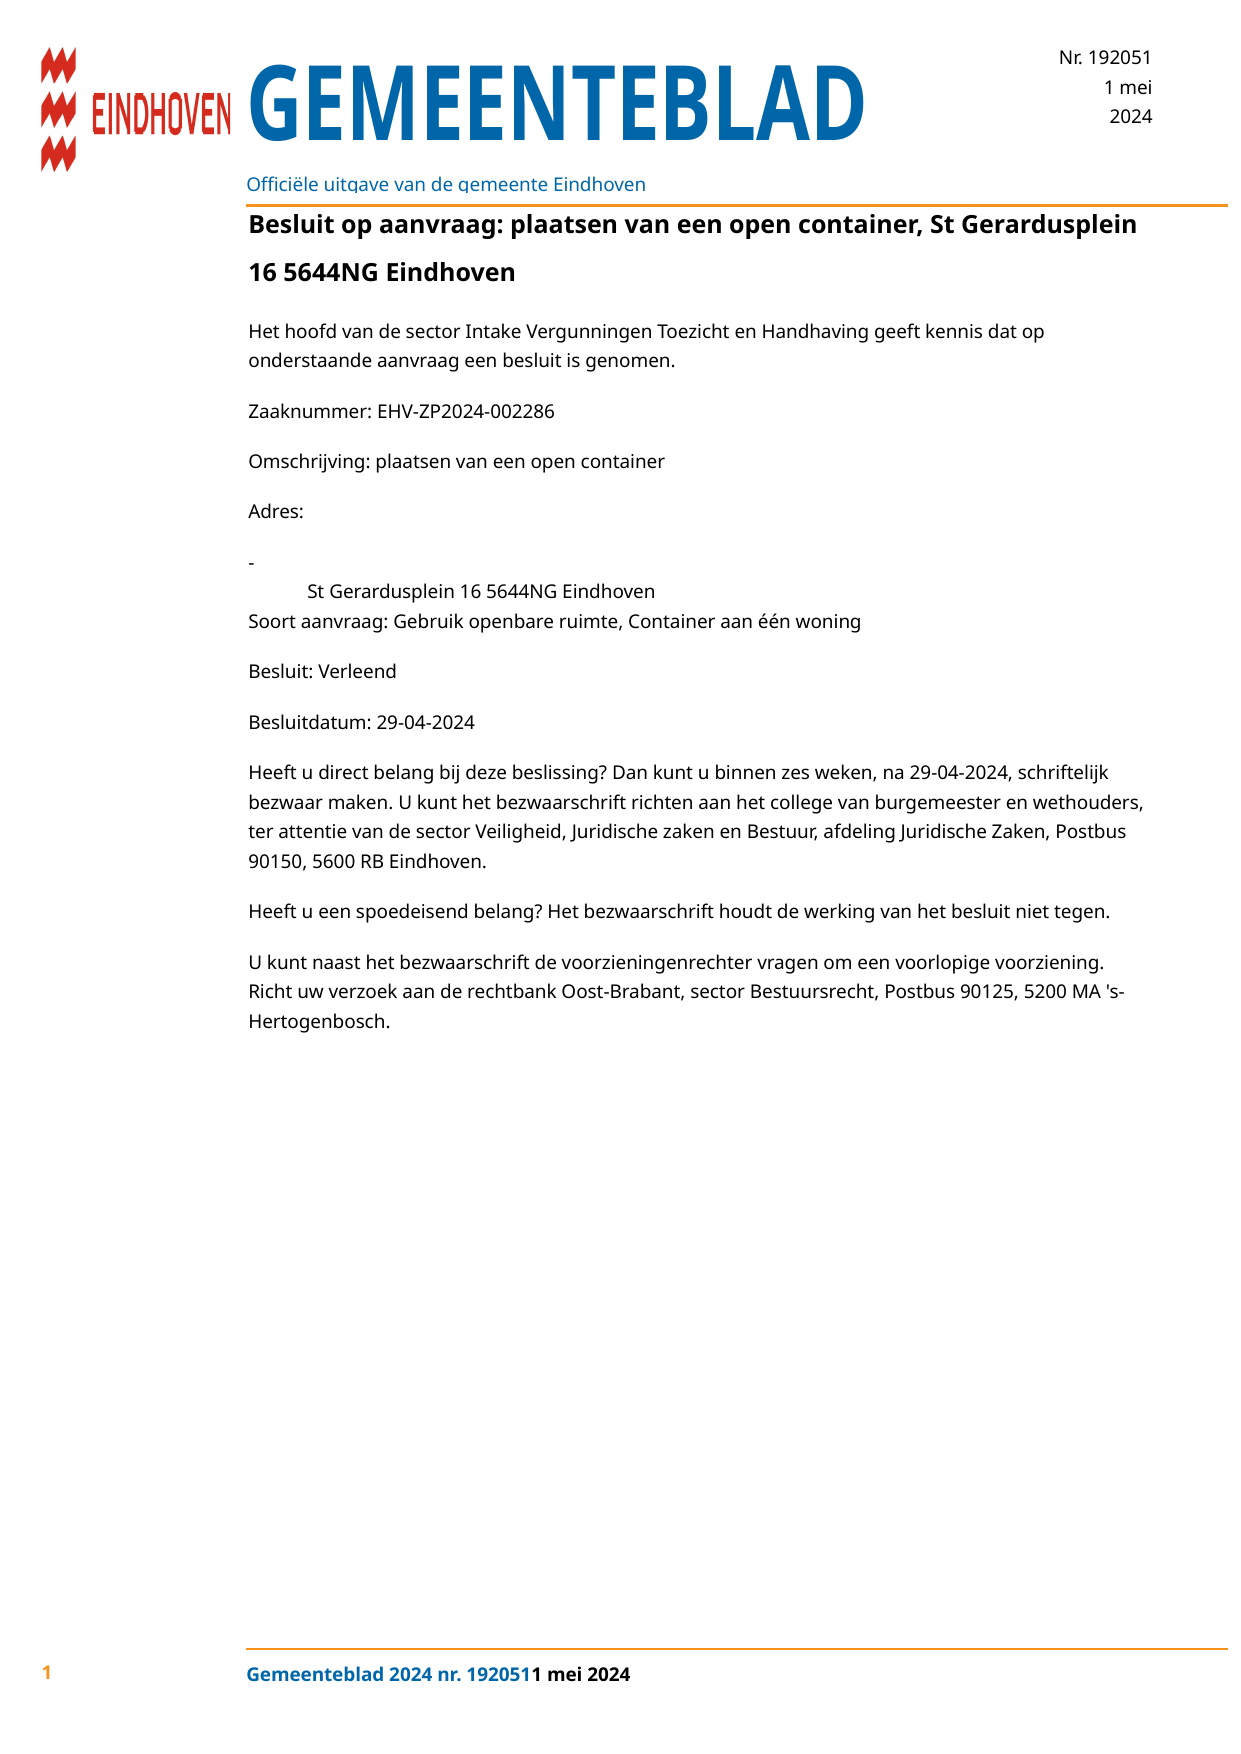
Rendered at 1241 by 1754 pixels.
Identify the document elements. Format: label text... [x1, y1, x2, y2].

text U kunt naast het bezwaarschrift de voorzieningenrechter vragen om een voorlopige voorziening. Richt uw verzoek aan de rechtbank Oost-Brabant, sector Bestuursrecht, Postbus 90125, 5200 MA 's-Hertogenbosch. [248, 949, 1152, 1034]
text Adres: [248, 499, 1152, 524]
text Besluit: Verleend [248, 659, 1152, 684]
text Zaaknummer: EHV-ZP2024-002286 [248, 398, 1152, 424]
text Omschrijving: plaatsen van een open container [248, 448, 1152, 474]
text Besluit op aanvraag: plaatsen van een open container, St Gerardusplein 16 5644NG Eindhoven [248, 207, 1152, 288]
picture [41, 47, 231, 172]
text Het hoofd van de sector Intake Vergunningen Toezicht en Handhaving geeft kennis dat op onderstaande aanvraag een besluit is genomen. [248, 318, 1152, 373]
text Besluitdatum: 29-04-2024 [248, 709, 1152, 735]
text Heeft u direct belang bij deze beslissing? Dan kunt u binnen zes weken, na 29-04-2024, schriftelijk bezwaar maken. U kunt het bezwaarschrift richten aan het college van burgemeester en wethouders, ter attentie van de sector Veiligheid, Juridische zaken en Bestuur, afdeling Juridische Zaken, Postbus 90150, 5600 RB Eindhoven. [248, 759, 1152, 874]
text Soort aanvraag: Gebruik openbare ruimte, Container aan één woning [248, 608, 1152, 634]
list St Gerardusplein 16 5644NG Eindhoven [248, 579, 1152, 604]
text Heeft u een spoedeisend belang? Het bezwaarschrift houdt de werking van het besluit niet tegen. [248, 899, 1152, 924]
